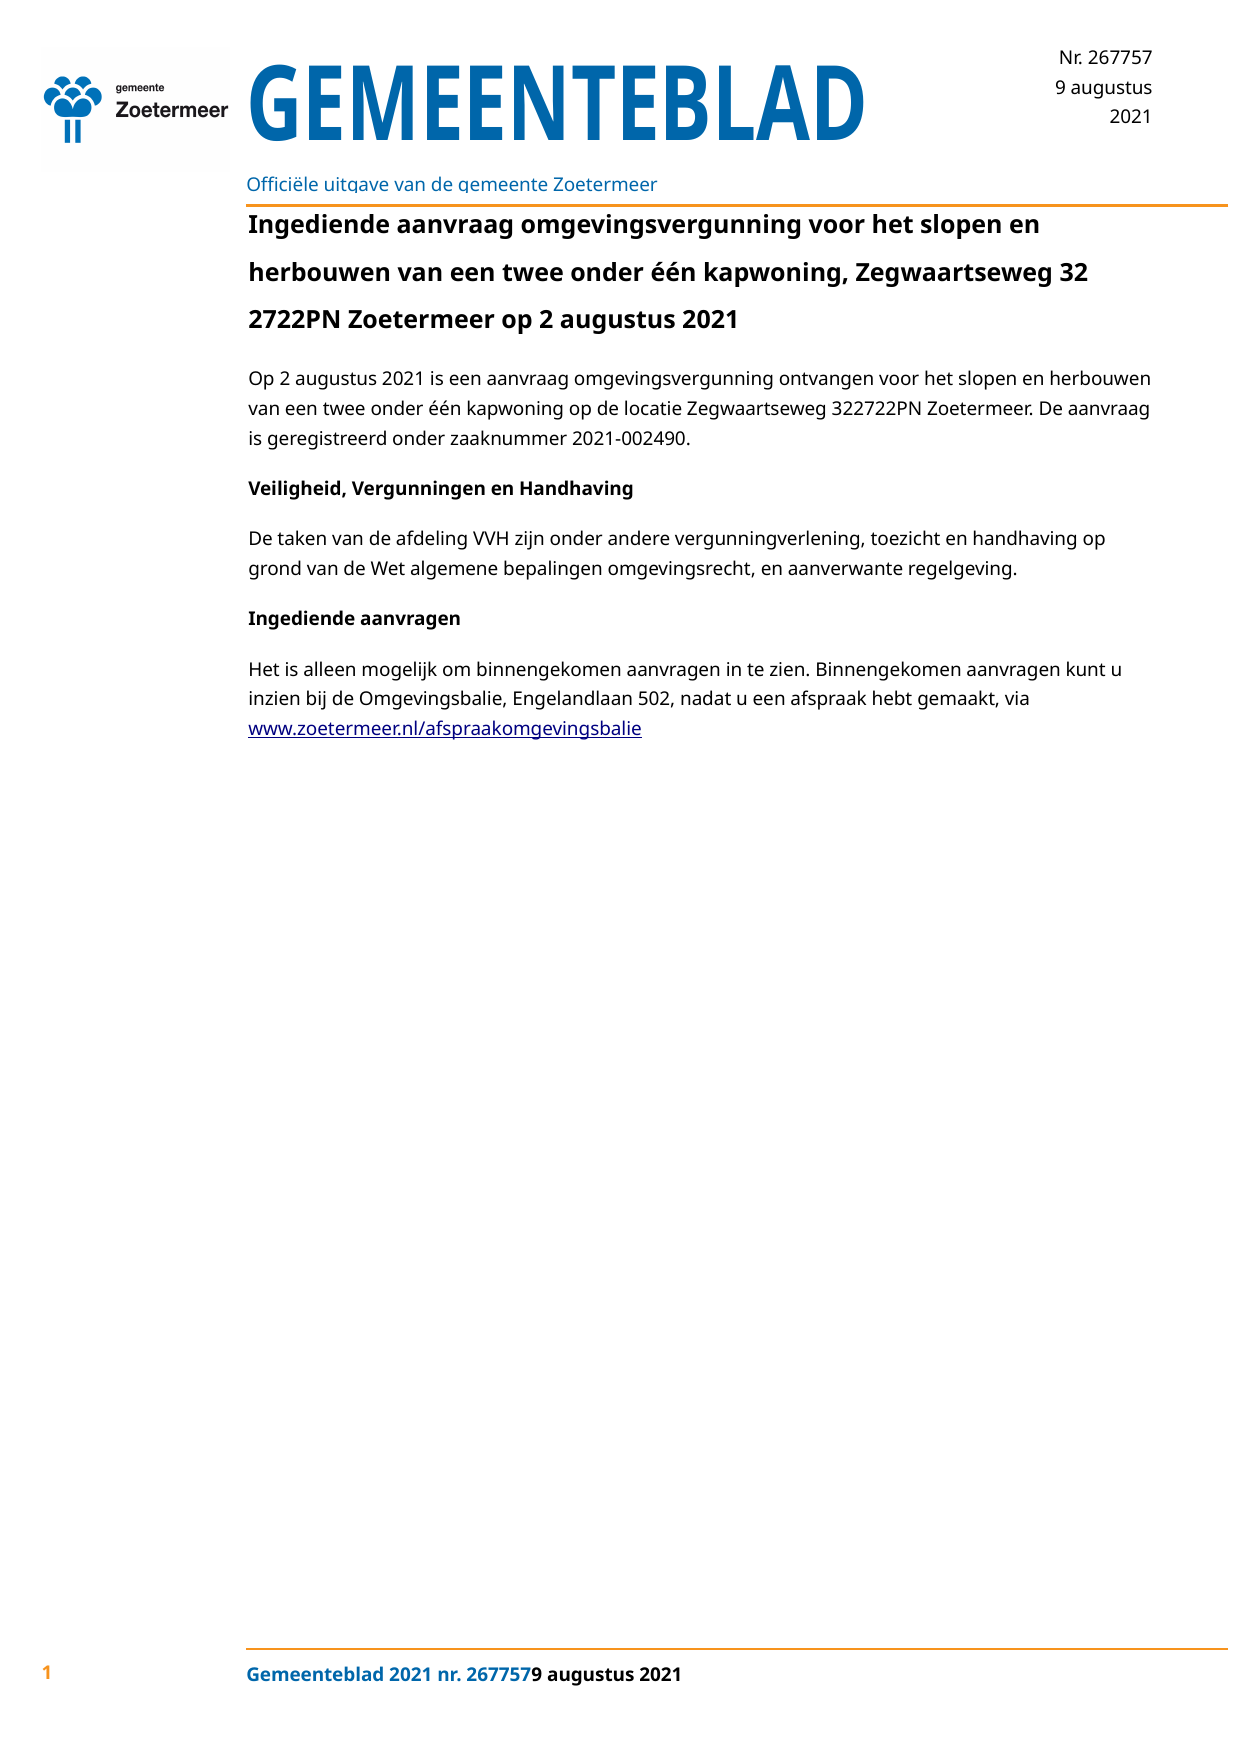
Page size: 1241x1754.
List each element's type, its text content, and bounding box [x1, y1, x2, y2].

text Het is alleen mogelijk om binnengekomen aanvragen in te zien. Binnengekomen aanvragen kunt u inzien bij de Omgevingsbalie, Engelandlaan 502, nadat u een afspraak hebt gemaakt, via www.zoetermeer.nl/afspraakomgevingsbalie [248, 656, 1152, 741]
text Ingediende aanvragen [248, 606, 1152, 631]
text Ingediende aanvraag omgevingsvergunning voor het slopen en herbouwen van een twee onder één kapwoning, Zegwaartseweg 32 2722PN Zoetermeer op 2 augustus 2021 [248, 207, 1152, 336]
picture [41, 47, 231, 172]
text Op 2 augustus 2021 is een aanvraag omgevingsvergunning ontvangen voor het slopen en herbouwen van een twee onder één kapwoning op de locatie Zegwaartseweg 322722PN Zoetermeer. De aanvraag is geregistreerd onder zaaknummer 2021-002490. [248, 366, 1152, 450]
text Veiligheid, Vergunningen en Handhaving [248, 475, 1152, 501]
text De taken van de afdeling VVH zijn onder andere vergunningverlening, toezicht en handhaving op grond van de Wet algemene bepalingen omgevingsrecht, en aanverwante regelgeving. [248, 526, 1152, 581]
